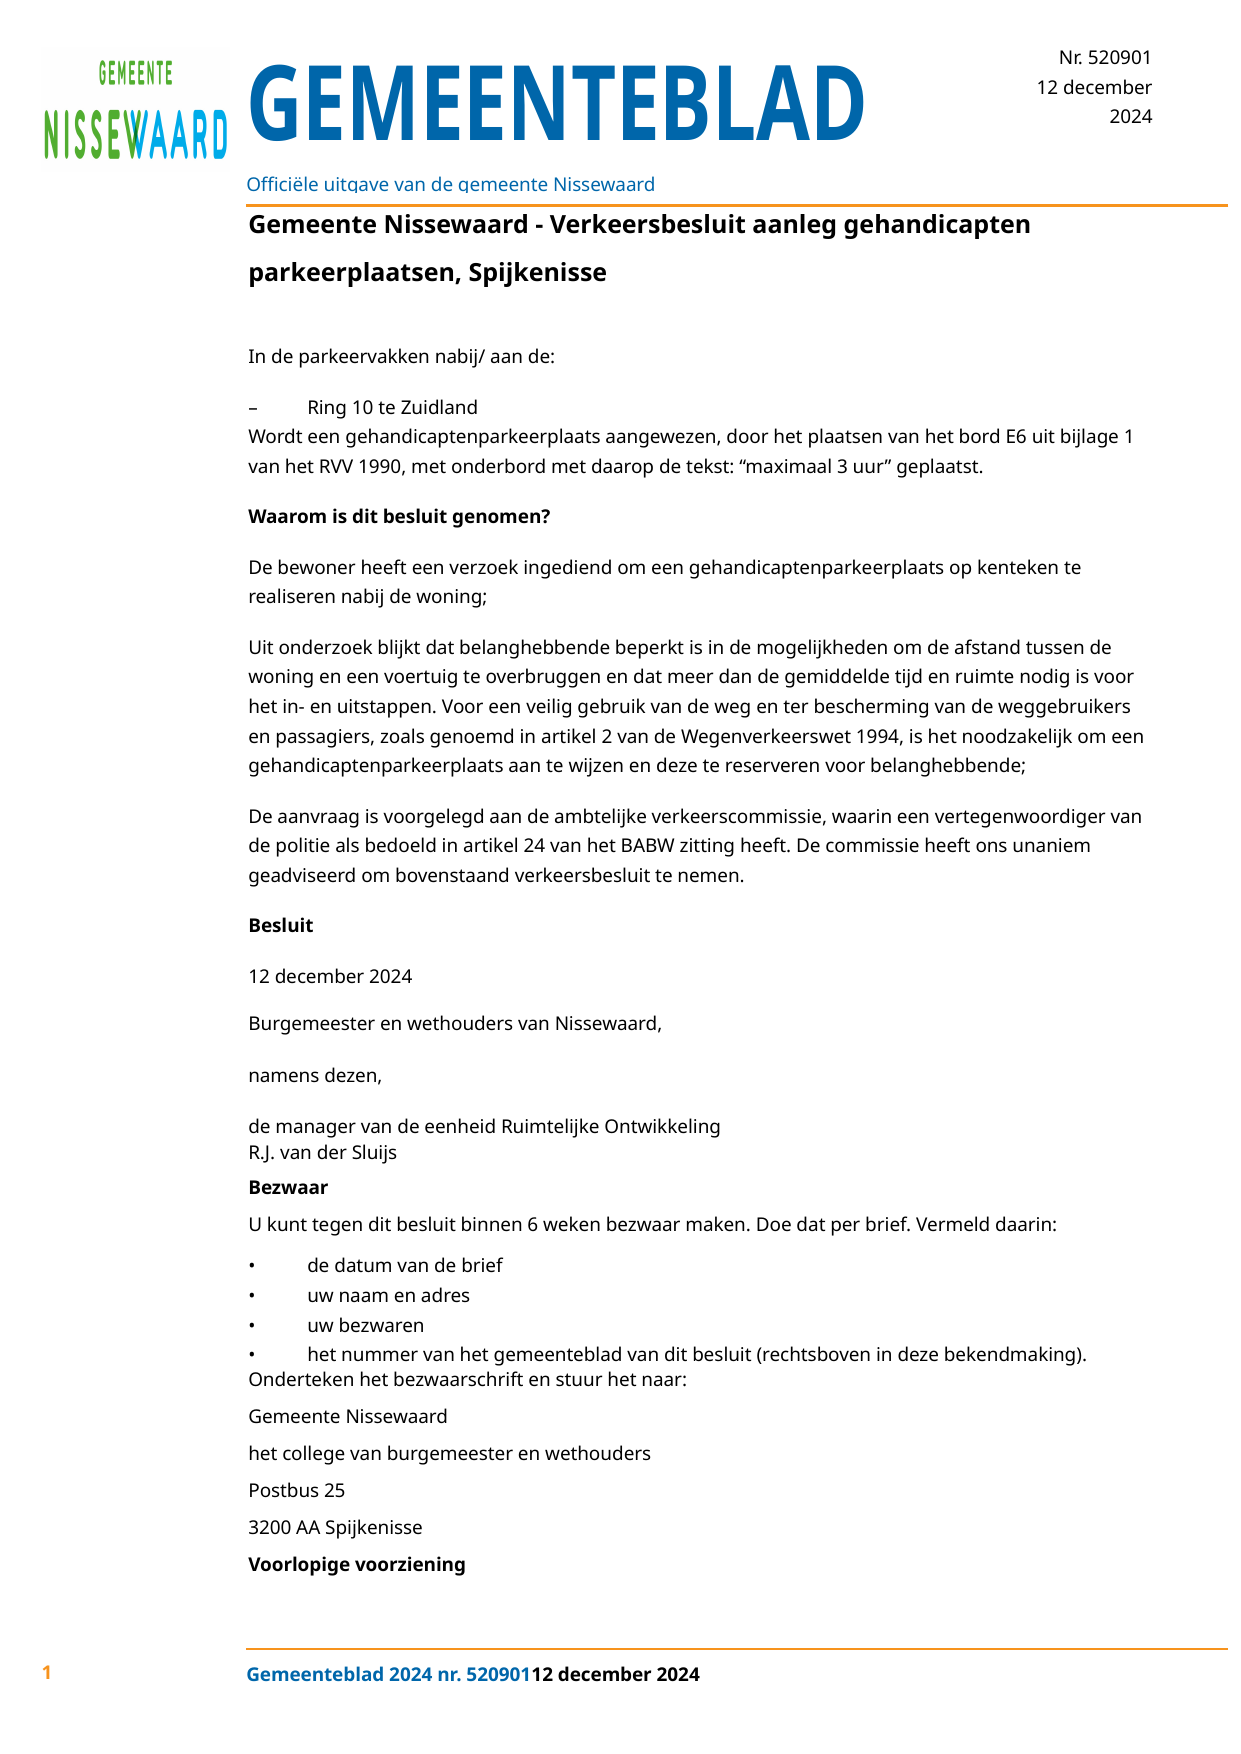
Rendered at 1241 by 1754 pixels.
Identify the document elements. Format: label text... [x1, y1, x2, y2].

list Ring 10 te Zuidland [248, 394, 1152, 420]
picture [41, 47, 231, 172]
text de manager van de eenheid Ruimtelijke Ontwikkeling [248, 1113, 1152, 1139]
text Waarom is dit besluit genomen? [248, 504, 1152, 529]
text namens dezen, [248, 1062, 1152, 1088]
text Uit onderzoek blijkt dat belanghebbende beperkt is in de mogelijkheden om de afstand tussen de woning en een voertuig te overbruggen en dat meer dan de gemiddelde tijd en ruimte nodig is voor het in- en uitstappen. Voor een veilig gebruik van de weg en ter bescherming van de weggebruikers en passagiers, zoals genoemd in artikel 2 van de Wegenverkeerswet 1994, is het noodzakelijk om een gehandicaptenparkeerplaats aan te wijzen en deze te reserveren voor belanghebbende; [248, 634, 1152, 778]
text 12 december 2024 [248, 963, 1152, 988]
text Postbus 25 [248, 1482, 1152, 1501]
text Besluit [248, 912, 1152, 938]
text 3200 AA Spijkenisse [248, 1519, 1152, 1538]
text Gemeente Nissewaard [248, 1408, 1152, 1427]
list de datum van de brief [248, 1253, 1152, 1278]
text R.J. van der Sluijs [248, 1139, 1152, 1165]
text Gemeente Nissewaard - Verkeersbesluit aanleg gehandicapten parkeerplaatsen, Spijkenisse [248, 207, 1152, 288]
text In de parkeervakken nabij/ aan de: [248, 344, 1152, 369]
text De aanvraag is voorgelegd aan de ambtelijke verkeerscommissie, waarin een vertegenwoordiger van de politie als bedoeld in artikel 24 van het BABW zitting heeft. De commissie heeft ons unaniem geadviseerd om bovenstaand verkeersbesluit te nemen. [248, 803, 1152, 888]
text Bezwaar [248, 1179, 1152, 1198]
list uw naam en adres [248, 1282, 1152, 1308]
text Wordt een gehandicaptenparkeerplaats aangewezen, door het plaatsen van het bord E6 uit bijlage 1 van het RVV 1990, met onderbord met daarop de tekst: “maximaal 3 uur” geplaatst. [248, 424, 1152, 479]
text Onderteken het bezwaarschrift en stuur het naar: [248, 1371, 1152, 1390]
text De bewoner heeft een verzoek ingediend om een gehandicaptenparkeerplaats op kenteken te realiseren nabij de woning; [248, 554, 1152, 609]
list het nummer van het gemeenteblad van dit besluit (rechtsboven in deze bekendmaking). [248, 1341, 1152, 1367]
text Burgemeester en wethouders van Nissewaard, [248, 1011, 1152, 1036]
text Voorlopige voorziening [248, 1556, 1152, 1575]
list uw bezwaren [248, 1312, 1152, 1337]
text U kunt tegen dit besluit binnen 6 weken bezwaar maken. Doe dat per brief. Vermeld daarin: [248, 1216, 1152, 1235]
text het college van burgemeester en wethouders [248, 1445, 1152, 1464]
